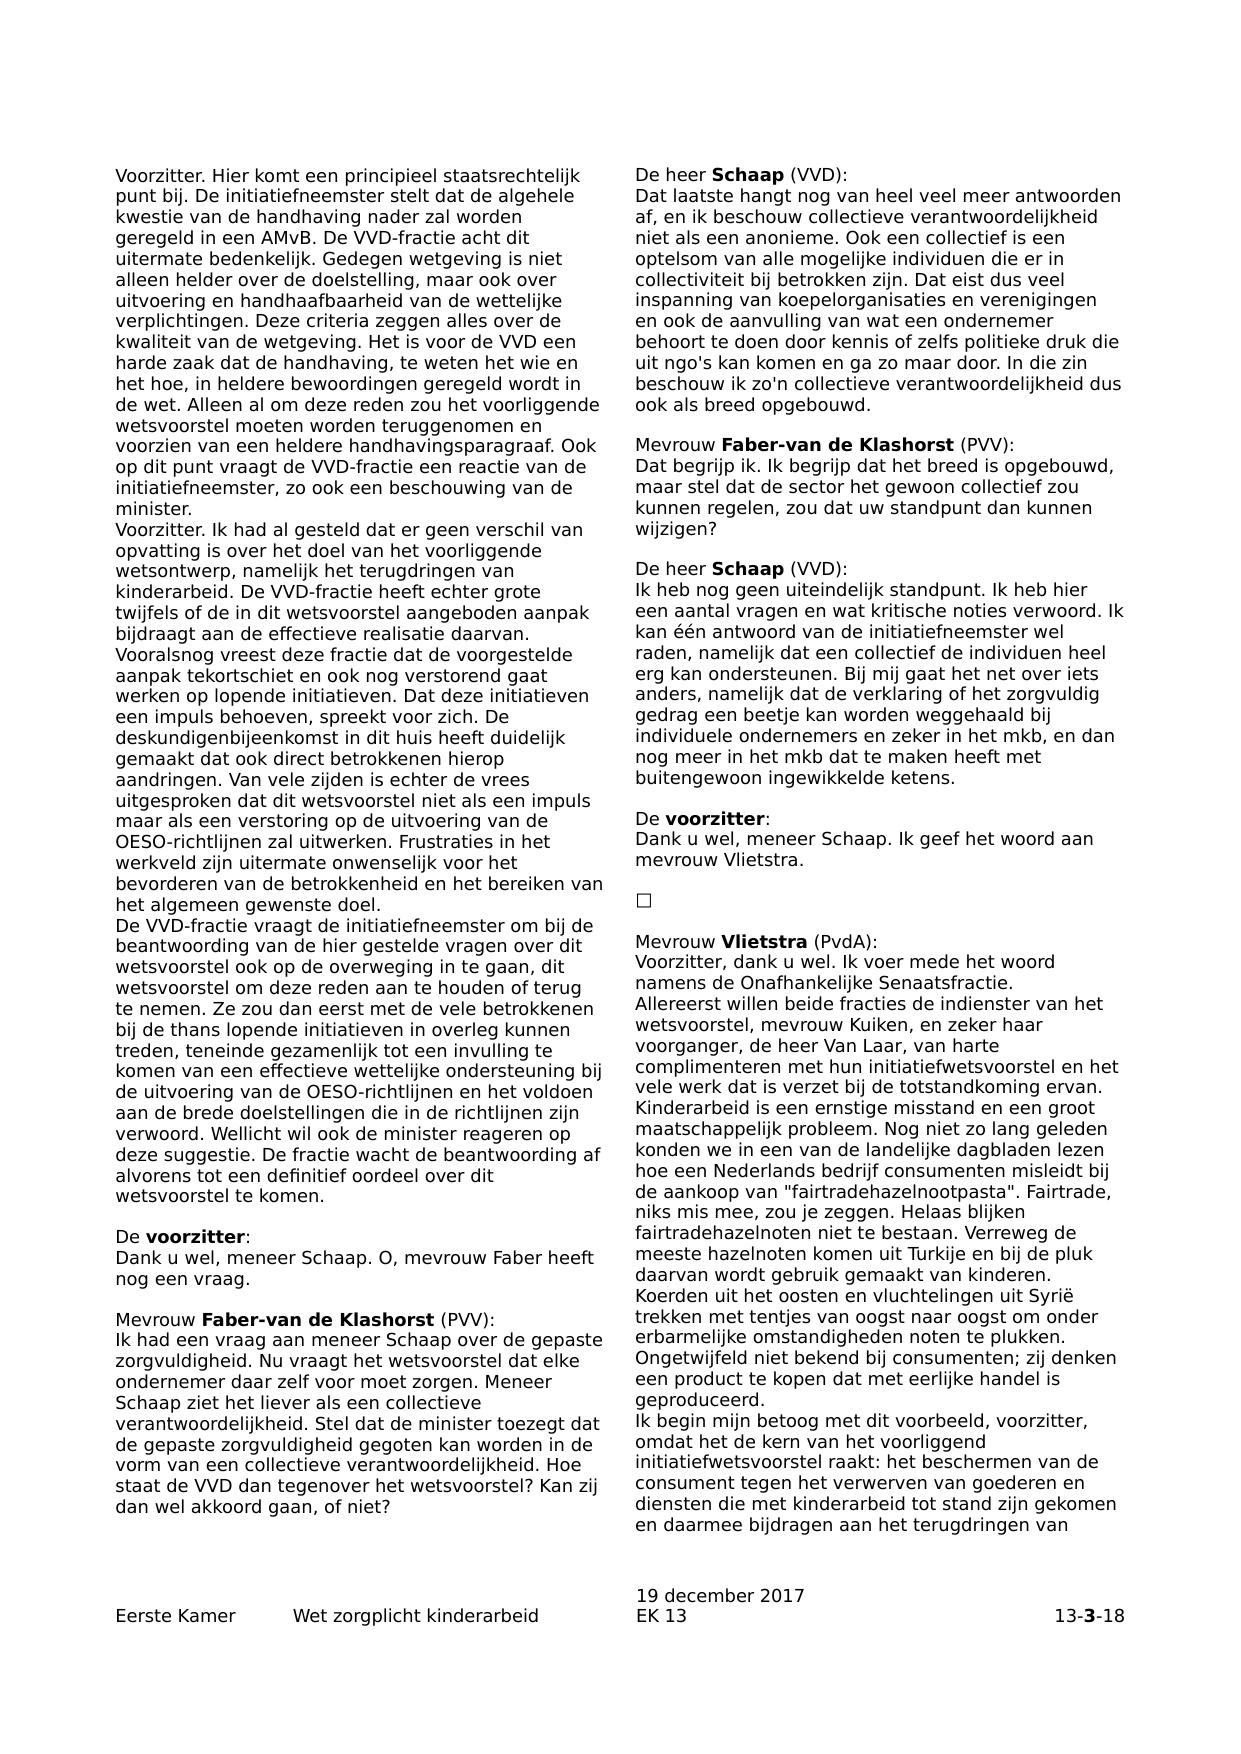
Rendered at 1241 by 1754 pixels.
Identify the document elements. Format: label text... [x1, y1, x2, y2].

text De heer Schaap (VVD): [635, 559, 1125, 580]
text Mevrouw Faber-van de Klashorst (PVV): [115, 1309, 605, 1330]
text De voorzitter: [635, 808, 1125, 829]
text Dat laatste hangt nog van heel veel meer antwoorden af, en ik beschouw collectieve verantwoordelijkheid niet als een anonieme. Ook een collectief is een optelsom van alle mogelijke individuen die er in collectiviteit bij betrokken zijn. Dat eist dus veel inspanning van koepelorganisaties en verenigingen en ook de aanvulling van wat een ondernemer behoort te doen door kennis of zelfs politieke druk die uit ngo's kan komen en ga zo maar door. In die zin beschouw ik zo'n collectieve verantwoordelijkheid dus ook als breed opgebouwd. [635, 186, 1125, 415]
text Ik had een vraag aan meneer Schaap over de gepaste zorgvuldigheid. Nu vraagt het wetsvoorstel dat elke ondernemer daar zelf voor moet zorgen. Meneer Schaap ziet het liever als een collectieve verantwoordelijkheid. Stel dat de minister toezegt dat de gepaste zorgvuldigheid gegoten kan worden in de vorm van een collectieve verantwoordelijkheid. Hoe staat de VVD dan tegenover het wetsvoorstel? Kan zij dan wel akkoord gaan, of niet? [115, 1330, 605, 1518]
text Mevrouw Faber-van de Klashorst (PVV): [635, 435, 1125, 456]
text Voorzitter. Hier komt een principieel staatsrechtelijk punt bij. De initiatiefneemster stelt dat de algehele kwestie van de handhaving nader zal worden geregeld in een AMvB. De VVD-fractie acht dit uitermate bedenkelijk. Gedegen wetgeving is niet alleen helder over de doelstelling, maar ook over uitvoering en handhaafbaarheid van de wettelijke verplichtingen. Deze criteria zeggen alles over de kwaliteit van de wetgeving. Het is voor de VVD een harde zaak dat de handhaving, te weten het wie en het hoe, in heldere bewoordingen geregeld wordt in de wet. Alleen al om deze reden zou het voorliggende wetsvoorstel moeten worden teruggenomen en voorzien van een heldere handhavingsparagraaf. Ook op dit punt vraagt de VVD-fractie een reactie van de initiatiefneemster, zo ook een beschouwing van de minister. [115, 165, 605, 519]
text De heer Schaap (VVD): [635, 165, 1125, 186]
text De VVD-fractie vraagt de initiatiefneemster om bij de beantwoording van de hier gestelde vragen over dit wetsvoorstel ook op de overweging in te gaan, dit wetsvoorstel om deze reden aan te houden of terug te nemen. Ze zou dan eerst met de vele betrokkenen bij de thans lopende initiatieven in overleg kunnen treden, teneinde gezamenlijk tot een invulling te komen van een effectieve wettelijke ondersteuning bij de uitvoering van de OESO-richtlijnen en het voldoen aan de brede doelstellingen die in de richtlijnen zijn verwoord. Wellicht wil ook de minister reageren op deze suggestie. De fractie wacht de beantwoording af alvorens tot een definitief oordeel over dit wetsvoorstel te komen. [115, 915, 605, 1207]
text ⬜ [635, 891, 1125, 911]
text Ik heb nog geen uiteindelijk standpunt. Ik heb hier een aantal vragen en wat kritische noties verwoord. Ik kan één antwoord van de initiatiefneemster wel raden, namelijk dat een collectief de individuen heel erg kan ondersteunen. Bij mij gaat het net over iets anders, namelijk dat de verklaring of het zorgvuldig gedrag een beetje kan worden weggehaald bij individuele ondernemers en zeker in het mkb, en dan nog meer in het mkb dat te maken heeft met buitengewoon ingewikkelde ketens. [635, 580, 1125, 788]
text Dank u wel, meneer Schaap. Ik geef het woord aan mevrouw Vlietstra. [635, 829, 1125, 871]
text Allereerst willen beide fracties de indienster van het wetsvoorstel, mevrouw Kuiken, en zeker haar voorganger, de heer Van Laar, van harte complimenteren met hun initiatiefwetsvoorstel en het vele werk dat is verzet bij de totstandkoming ervan. [635, 994, 1125, 1098]
text Dat begrijp ik. Ik begrijp dat het breed is opgebouwd, maar stel dat de sector het gewoon collectief zou kunnen regelen, zou dat uw standpunt dan kunnen wijzigen? [635, 456, 1125, 539]
text Mevrouw Vlietstra (PvdA): [635, 931, 1125, 952]
text De voorzitter: [115, 1227, 605, 1248]
text Dank u wel, meneer Schaap. O, mevrouw Faber heeft nog een vraag. [115, 1248, 605, 1289]
text Voorzitter. Ik had al gesteld dat er geen verschil van opvatting is over het doel van het voorliggende wetsontwerp, namelijk het terugdringen van kinderarbeid. De VVD-fractie heeft echter grote twijfels of de in dit wetsvoorstel aangeboden aanpak bijdraagt aan de effectieve realisatie daarvan. Vooralsnog vreest deze fractie dat de voorgestelde aanpak tekortschiet en ook nog verstorend gaat werken op lopende initiatieven. Dat deze initiatieven een impuls behoeven, spreekt voor zich. De deskundigenbijeenkomst in dit huis heeft duidelijk gemaakt dat ook direct betrokkenen hierop aandringen. Van vele zijden is echter de vrees uitgesproken dat dit wetsvoorstel niet als een impuls maar als een verstoring op de uitvoering van de OESO-richtlijnen zal uitwerken. Frustraties in het werkveld zijn uitermate onwenselijk voor het bevorderen van de betrokkenheid en het bereiken van het algemeen gewenste doel. [115, 519, 605, 915]
text Voorzitter, dank u wel. Ik voer mede het woord namens de Onafhankelijke Senaatsfractie. [635, 952, 1125, 994]
text Ik begin mijn betoog met dit voorbeeld, voorzitter, omdat het de kern van het voorliggend initiatiefwetsvoorstel raakt: het beschermen van de consument tegen het verwerven van goederen en diensten die met kinderarbeid tot stand zijn gekomen en daarmee bijdragen aan het terugdringen van [635, 1411, 1125, 1536]
text Kinderarbeid is een ernstige misstand en een groot maatschappelijk probleem. Nog niet zo lang geleden konden we in een van de landelijke dagbladen lezen hoe een Nederlands bedrijf consumenten misleidt bij de aankoop van "fairtradehazelnootpasta". Fairtrade, niks mis mee, zou je zeggen. Helaas blijken fairtradehazelnoten niet te bestaan. Verreweg de meeste hazelnoten komen uit Turkije en bij de pluk daarvan wordt gebruik gemaakt van kinderen. Koerden uit het oosten en vluchtelingen uit Syrië trekken met tentjes van oogst naar oogst om onder erbarmelijke omstandigheden noten te plukken. Ongetwijfeld niet bekend bij consumenten; zij denken een product te kopen dat met eerlijke handel is geproduceerd. [635, 1098, 1125, 1411]
